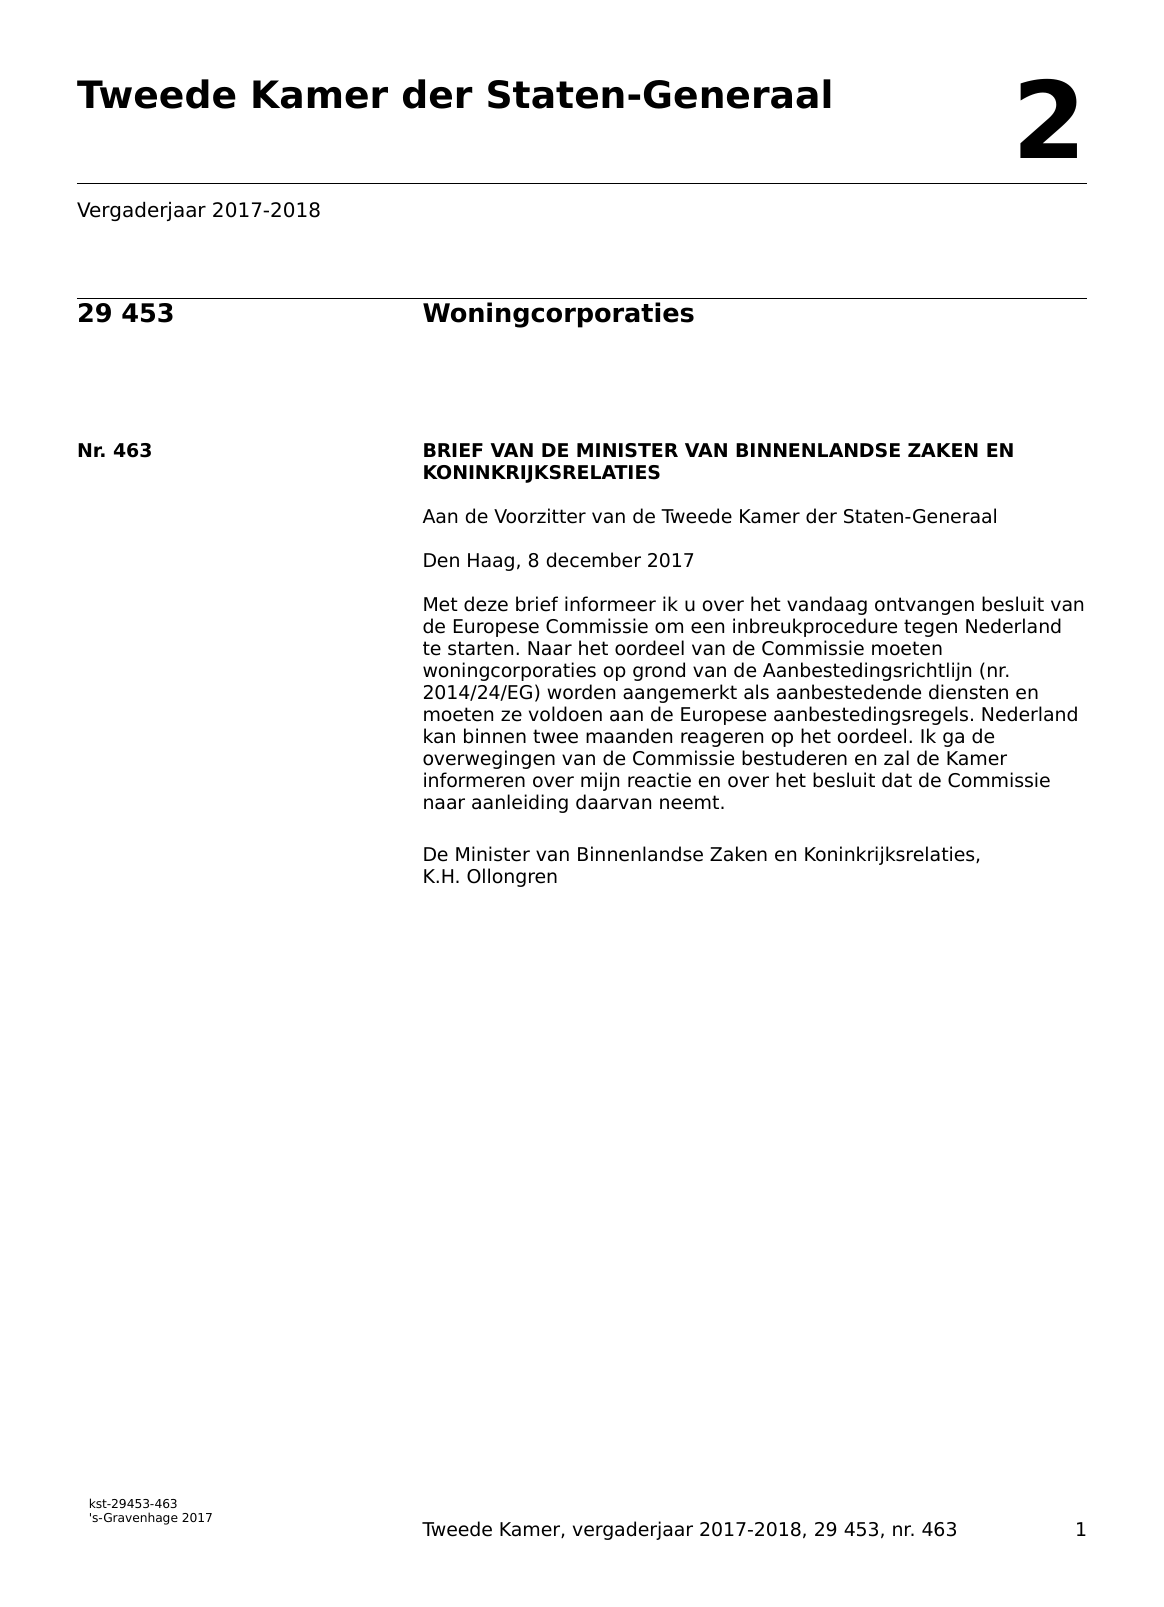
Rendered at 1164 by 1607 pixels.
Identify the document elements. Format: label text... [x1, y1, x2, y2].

table_header Tweede Kamer der Staten-Generaal [77, 59, 886, 183]
text kst-29453-463 [88, 1497, 323, 1511]
text De Minister van Binnenlandse Zaken en Koninkrijksrelaties, K.H. Ollongren [422, 844, 1087, 888]
text Den Haag, 8 december 2017 [422, 550, 1087, 572]
table_header 2 [886, 59, 1087, 183]
text 's-Gravenhage 2017 [88, 1511, 323, 1525]
text Met deze brief informeer ik u over het vandaag ontvangen besluit van de Europese Commissie om een inbreukprocedure tegen Nederland te starten. Naar het oordeel van de Commissie moeten woningcorporaties op grond van de Aanbestedingsrichtlijn (nr. 2014/24/EG) worden aangemerkt als aanbestedende diensten en moeten ze voldoen aan de Europese aanbestedingsregels. Nederland kan binnen twee maanden reageren op het oordeel. Ik ga de overwegingen van de Commissie bestuderen en zal de Kamer informeren over mijn reactie en over het besluit dat de Commissie naar aanleiding daarvan neemt. [422, 594, 1087, 814]
subtitle 29 453 Woningcorporaties [77, 299, 1087, 329]
table_cell Vergaderjaar 2017-2018 [77, 184, 1087, 298]
text Aan de Voorzitter van de Tweede Kamer der Staten-Generaal [422, 506, 1087, 528]
subtitle Nr. 463 BRIEF VAN DE MINISTER VAN BINNENLANDSE ZAKEN EN KONINKRIJKSRELATIES [77, 440, 1087, 484]
